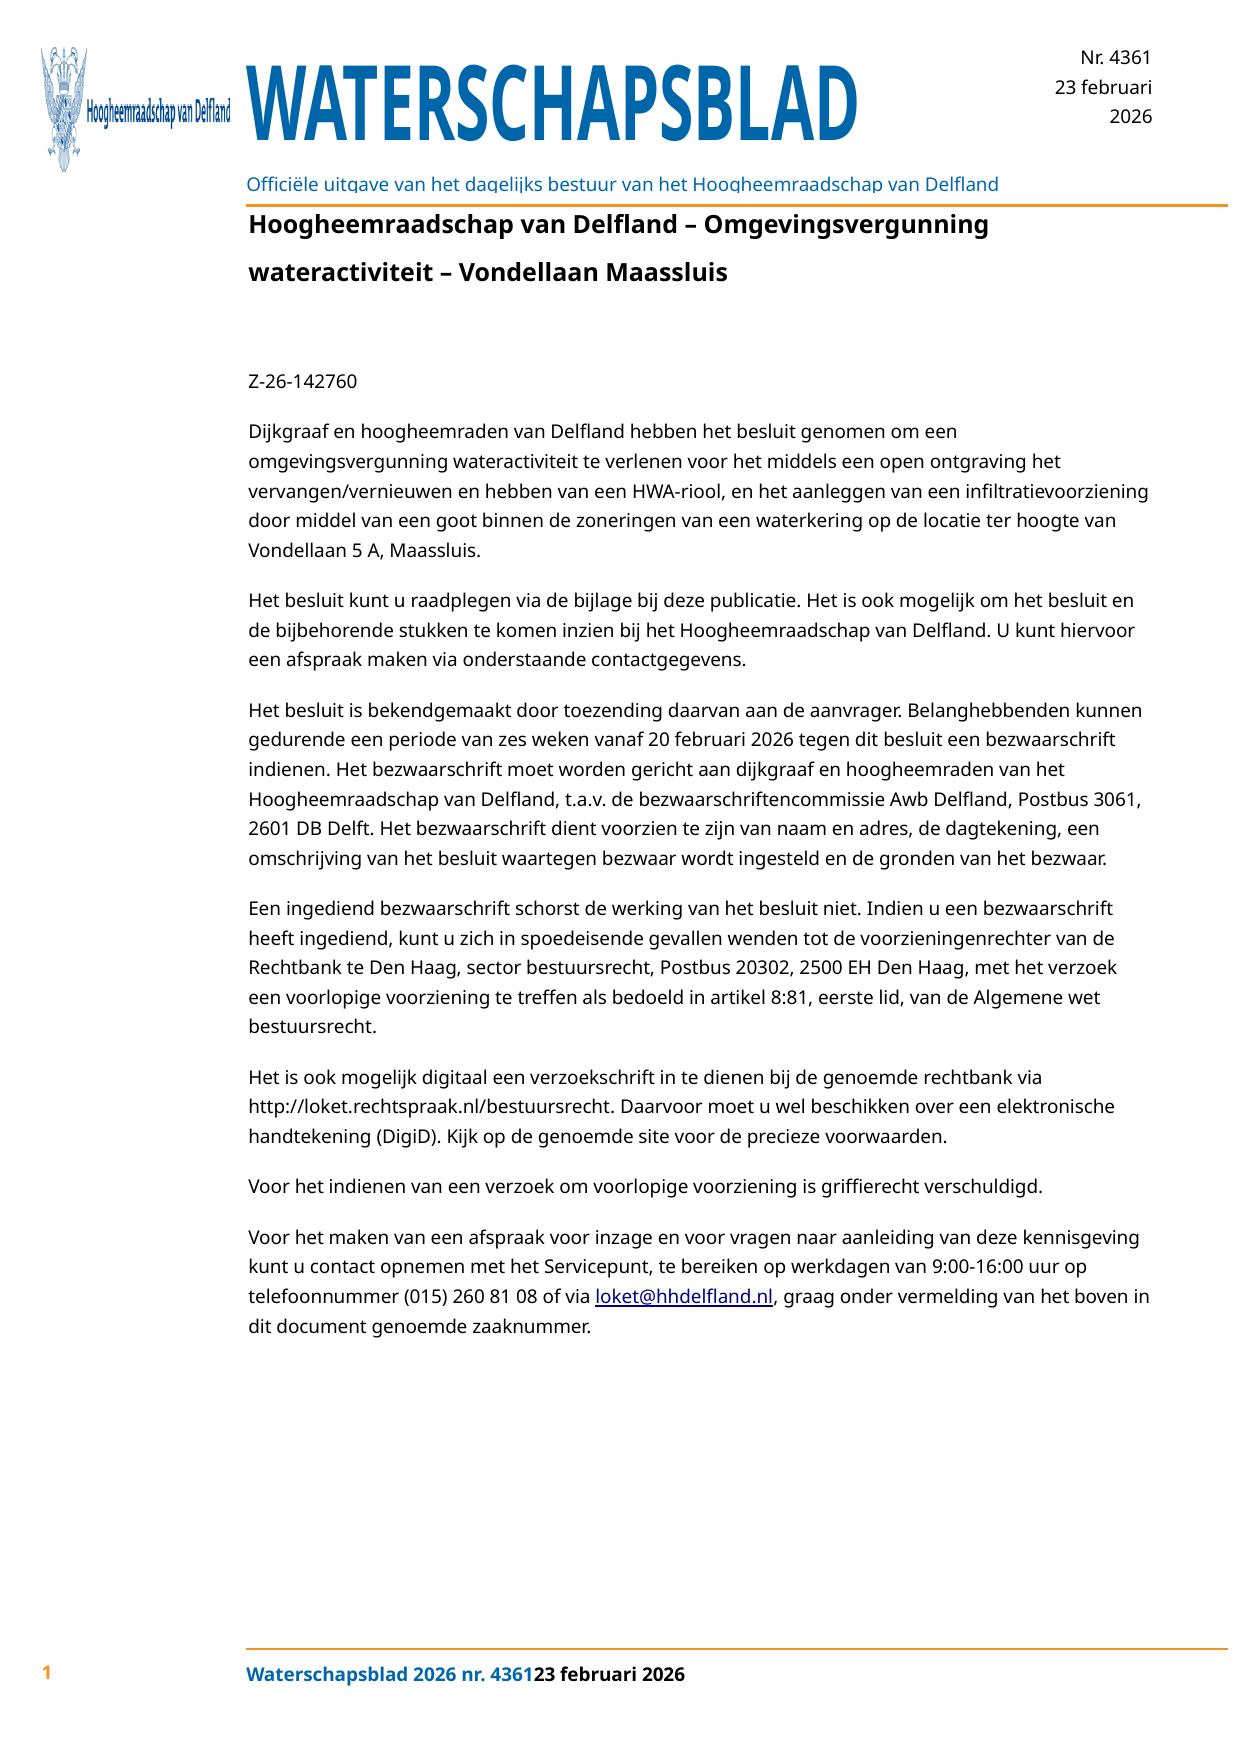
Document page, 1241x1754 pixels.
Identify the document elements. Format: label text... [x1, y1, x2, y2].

picture [41, 47, 231, 172]
text Het besluit is bekendgemaakt door toezending daarvan aan de aanvrager. Belanghebbenden kunnen gedurende een periode van zes weken vanaf 20 februari 2026 tegen dit besluit een bezwaarschrift indienen. Het bezwaarschrift moet worden gericht aan dijkgraaf en hoogheemraden van het Hoogheemraadschap van Delfland, t.a.v. de bezwaarschriftencommissie Awb Delfland, Postbus 3061, 2601 DB Delft. Het bezwaarschrift dient voorzien te zijn van naam en adres, de dagtekening, een omschrijving van het besluit waartegen bezwaar wordt ingesteld en de gronden van het bezwaar. [248, 697, 1152, 871]
text Hoogheemraadschap van Delfland – Omgevingsvergunning wateractiviteit – Vondellaan Maassluis [248, 207, 1152, 288]
text Het is ook mogelijk digitaal een verzoekschrift in te dienen bij de genoemde rechtbank via http://loket.rechtspraak.nl/bestuursrecht. Daarvoor moet u wel beschikken over een elektronische handtekening (DigiD). Kijk op de genoemde site voor de precieze voorwaarden. [248, 1064, 1152, 1149]
text Voor het maken van een afspraak voor inzage en voor vragen naar aanleiding van deze kennisgeving kunt u contact opnemen met het Servicepunt, te bereiken op werkdagen van 9:00-16:00 uur op telefoonnummer (015) 260 81 08 of via loket@hhdelfland.nl, graag onder vermelding van het boven in dit document genoemde zaaknummer. [248, 1224, 1152, 1339]
text Z-26-142760 [248, 368, 1152, 394]
text Het besluit kunt u raadplegen via de bijlage bij deze publicatie. Het is ook mogelijk om het besluit en de bijbehorende stukken te komen inzien bij het Hoogheemraadschap van Delfland. U kunt hiervoor een afspraak maken via onderstaande contactgegevens. [248, 587, 1152, 672]
text Voor het indienen van een verzoek om voorlopige voorziening is griffierecht verschuldigd. [248, 1174, 1152, 1199]
text Een ingediend bezwaarschrift schorst de werking van het besluit niet. Indien u een bezwaarschrift heeft ingediend, kunt u zich in spoedeisende gevallen wenden tot de voorzieningenrechter van de Rechtbank te Den Haag, sector bestuursrecht, Postbus 20302, 2500 EH Den Haag, met het verzoek een voorlopige voorziening te treffen als bedoeld in artikel 8:81, eerste lid, van de Algemene wet bestuursrecht. [248, 895, 1152, 1039]
text Dijkgraaf en hoogheemraden van Delfland hebben het besluit genomen om een omgevingsvergunning wateractiviteit te verlenen voor het middels een open ontgraving het vervangen/vernieuwen en hebben van een HWA-riool, en het aanleggen van een infiltratievoorziening door middel van een goot binnen de zoneringen van een waterkering op de locatie ter hoogte van Vondellaan 5 A, Maassluis. [248, 419, 1152, 563]
